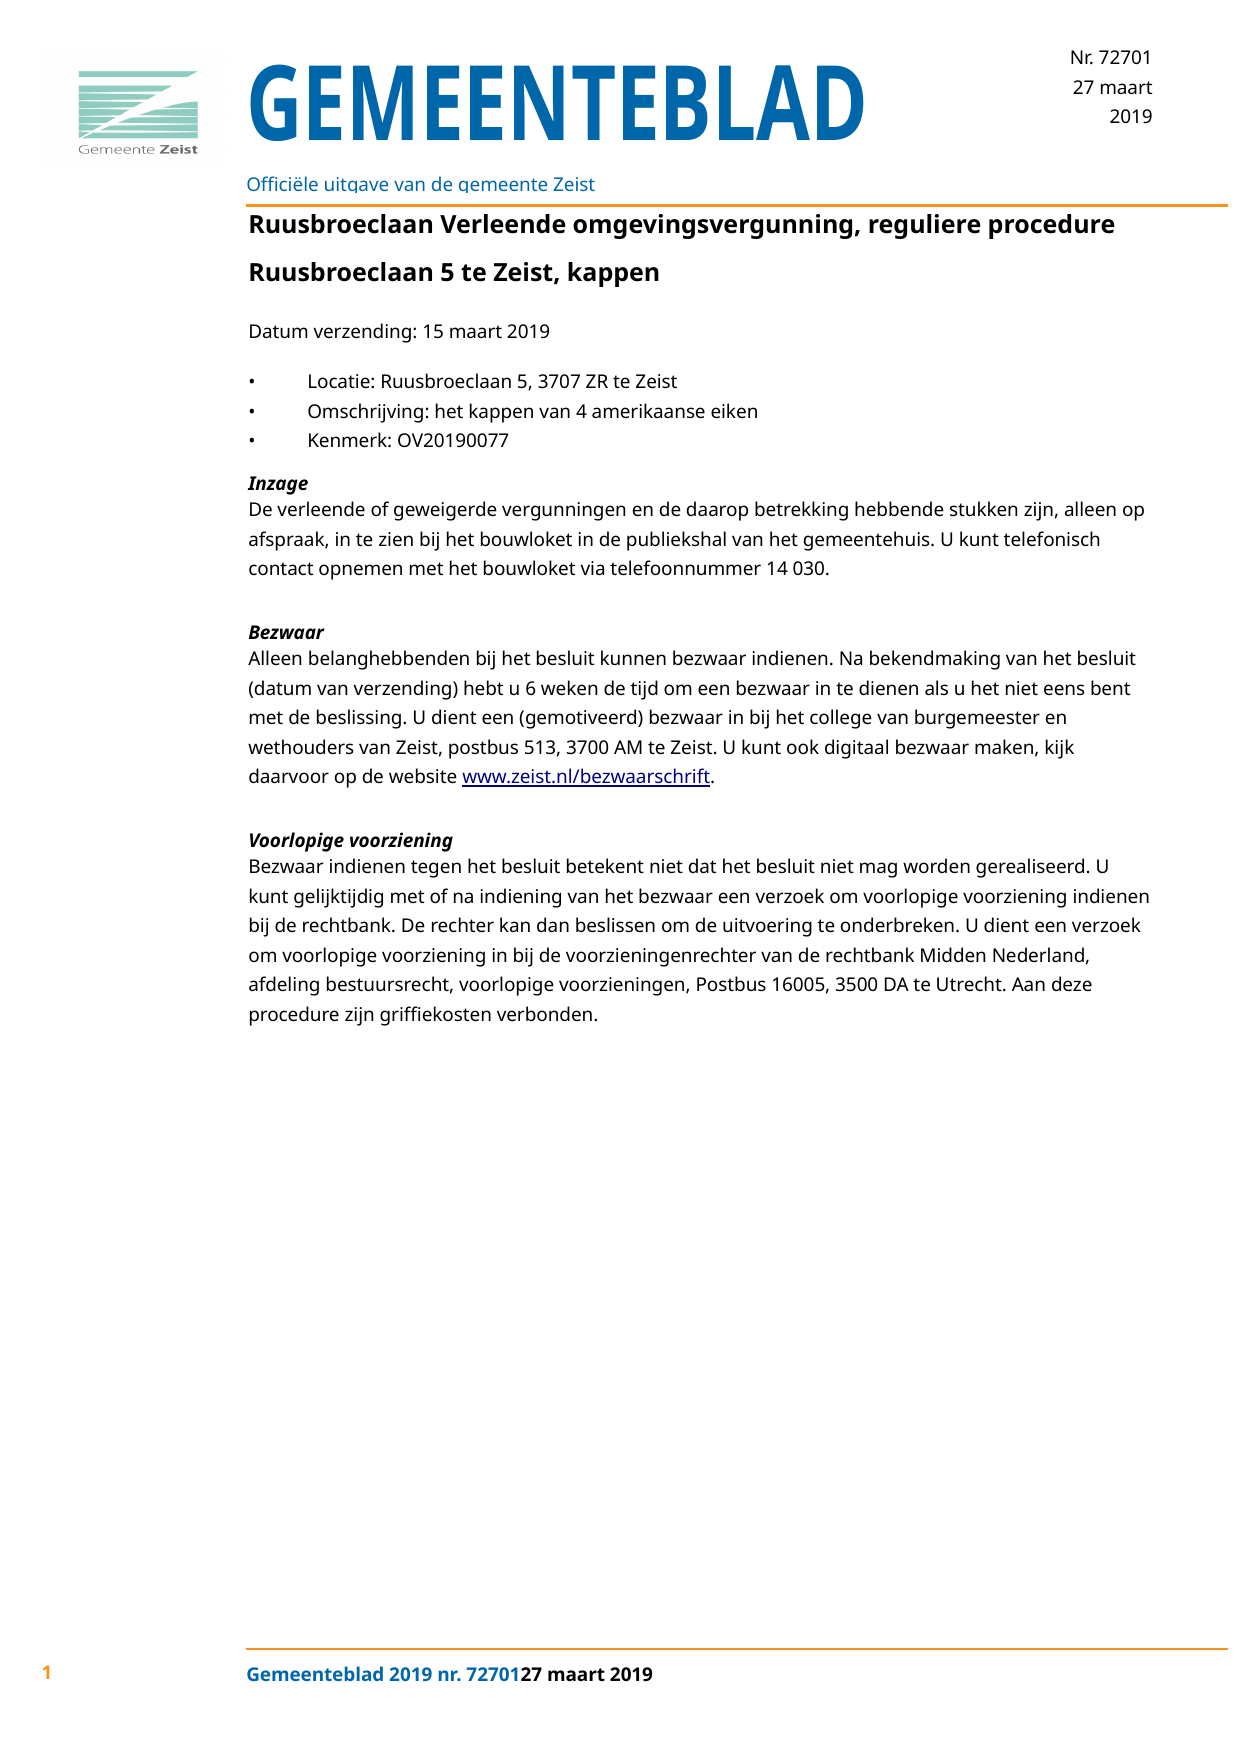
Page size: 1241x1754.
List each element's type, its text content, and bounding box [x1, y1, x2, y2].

text Bezwaar [248, 619, 1152, 645]
text Bezwaar indienen tegen het besluit betekent niet dat het besluit niet mag worden gerealiseerd. U kunt gelijktijdig met of na indiening van het bezwaar een verzoek om voorlopige voorziening indienen bij de rechtbank. De rechter kan dan beslissen om de uitvoering te onderbreken. U dient een verzoek om voorlopige voorziening in bij de voorzieningenrechter van de rechtbank Midden Nederland, afdeling bestuursrecht, voorlopige voorzieningen, Postbus 16005, 3500 DA te Utrecht. Aan deze procedure zijn griffiekosten verbonden. [248, 853, 1152, 1027]
list Omschrijving: het kappen van 4 amerikaanse eiken [248, 398, 1152, 424]
text Ruusbroeclaan Verleende omgevingsvergunning, reguliere procedure Ruusbroeclaan 5 te Zeist, kappen [248, 207, 1152, 288]
text Datum verzending: 15 maart 2019 [248, 318, 1152, 344]
list Kenmerk: OV20190077 [248, 427, 1152, 453]
text Inzage [248, 471, 1152, 496]
text Alleen belanghebbenden bij het besluit kunnen bezwaar indienen. Na bekendmaking van het besluit (datum van verzending) hebt u 6 weken de tijd om een bezwaar in te dienen als u het niet eens bent met de beslissing. U dient een (gemotiveerd) bezwaar in bij het college van burgemeester en wethouders van Zeist, postbus 513, 3700 AM te Zeist. U kunt ook digitaal bezwaar maken, kijk daarvoor op de website www.zeist.nl/bezwaarschrift. [248, 645, 1152, 789]
list Locatie: Ruusbroeclaan 5, 3707 ZR te Zeist [248, 368, 1152, 394]
text De verleende of geweigerde vergunningen en de daarop betrekking hebbende stukken zijn, alleen op afspraak, in te zien bij het bouwloket in de publiekshal van het gemeentehuis. U kunt telefonisch contact opnemen met het bouwloket via telefoonnummer 14 030. [248, 496, 1152, 581]
text Voorlopige voorziening [248, 827, 1152, 853]
picture [41, 47, 231, 172]
